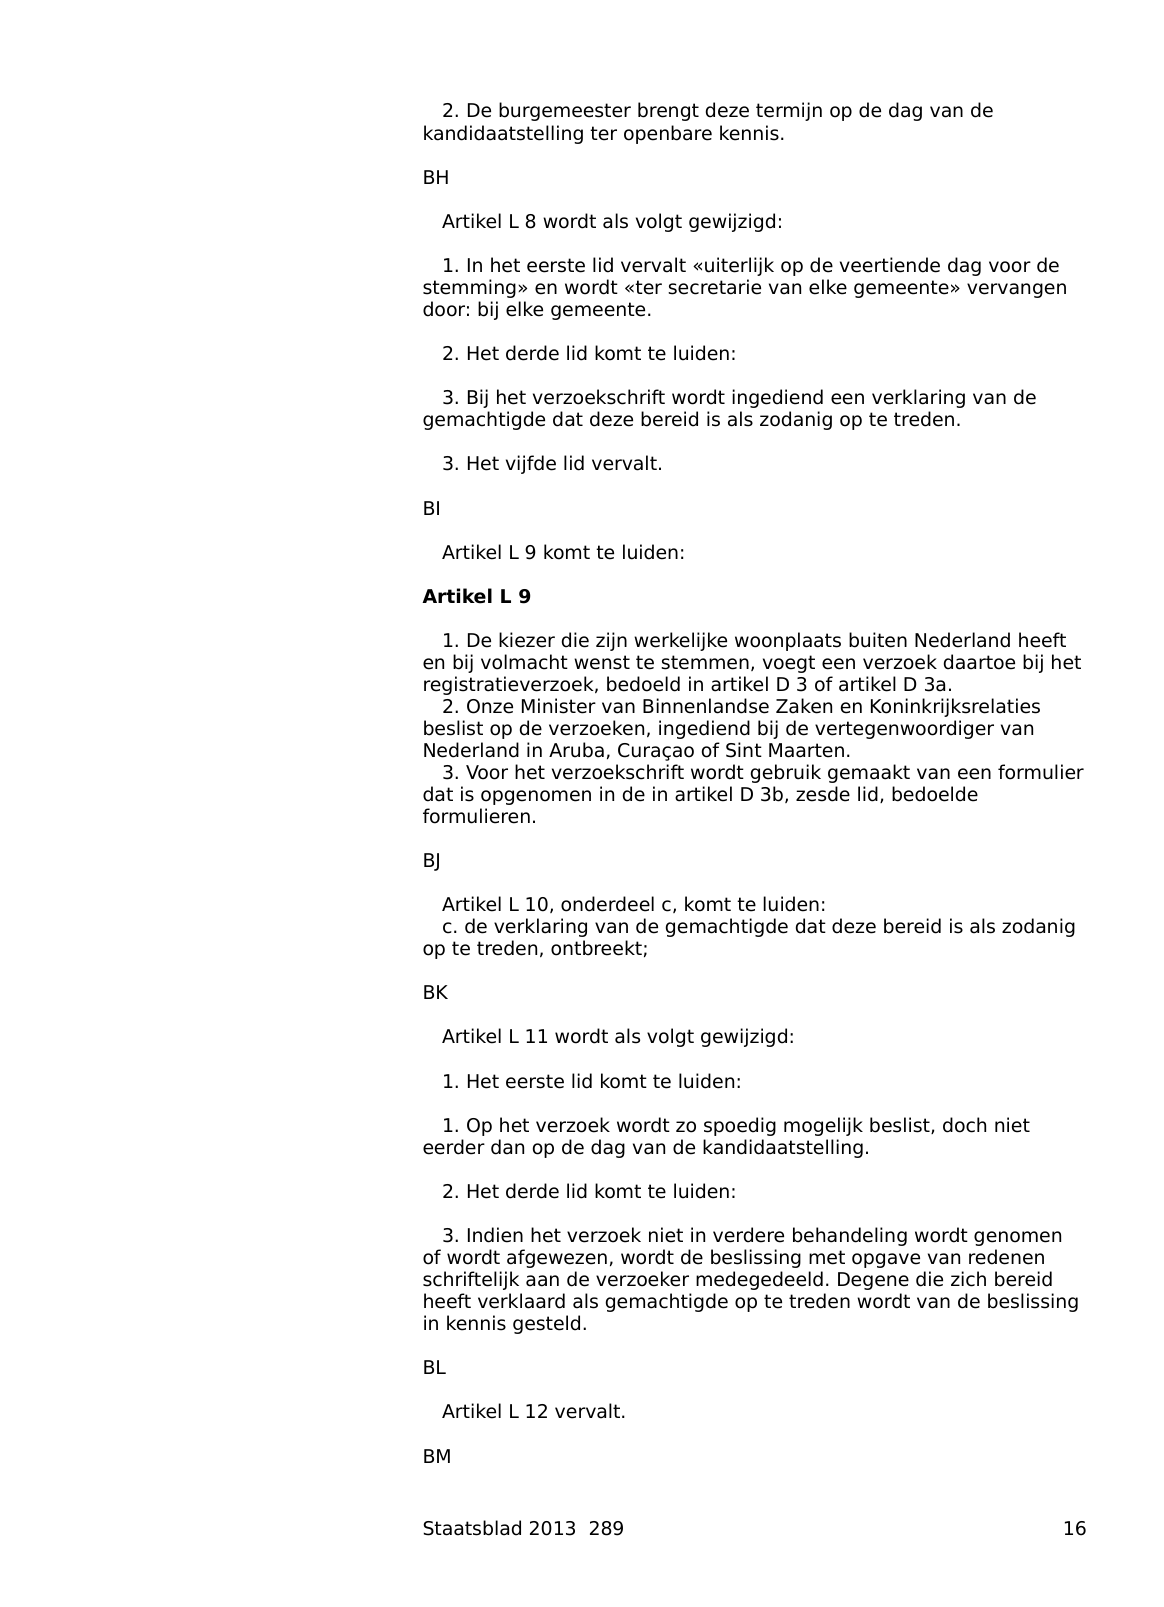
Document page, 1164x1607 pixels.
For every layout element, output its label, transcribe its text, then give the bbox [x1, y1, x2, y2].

text 1. In het eerste lid vervalt «uiterlijk op de veertiende dag voor de stemming» en wordt «ter secretarie van elke gemeente» vervangen door: bij elke gemeente. [422, 255, 1087, 321]
text Artikel L 8 wordt als volgt gewijzigd: [422, 211, 1087, 233]
text BJ [422, 850, 1087, 872]
text Artikel L 12 vervalt. [422, 1401, 1087, 1423]
text BH [422, 167, 1087, 188]
text BL [422, 1357, 1087, 1379]
text Artikel L 9 komt te luiden: [422, 542, 1087, 564]
text Artikel L 11 wordt als volgt gewijzigd: [422, 1026, 1087, 1048]
text 3. Het vijfde lid vervalt. [422, 453, 1087, 475]
text 2. Het derde lid komt te luiden: [422, 343, 1087, 365]
text 2. Onze Minister van Binnenlandse Zaken en Koninkrijksrelaties beslist op de verzoeken, ingediend bij de vertegenwoordiger van Nederland in Aruba, Curaçao of Sint Maarten. [422, 696, 1087, 762]
subtitle Artikel L 9 [422, 586, 1087, 608]
text 2. De burgemeester brengt deze termijn op de dag van de kandidaatstelling ter openbare kennis. [422, 100, 1087, 144]
text 3. Bij het verzoekschrift wordt ingediend een verklaring van de gemachtigde dat deze bereid is als zodanig op te treden. [422, 387, 1087, 431]
text BK [422, 982, 1087, 1004]
text 3. Indien het verzoek niet in verdere behandeling wordt genomen of wordt afgewezen, wordt de beslissing met opgave van redenen schriftelijk aan de verzoeker medegedeeld. Degene die zich bereid heeft verklaard als gemachtigde op te treden wordt van de beslissing in kennis gesteld. [422, 1225, 1087, 1335]
text 1. Het eerste lid komt te luiden: [422, 1071, 1087, 1093]
text Artikel L 10, onderdeel c, komt te luiden: [422, 894, 1087, 916]
text c. de verklaring van de gemachtigde dat deze bereid is als zodanig op te treden, ontbreekt; [422, 916, 1087, 960]
text 2. Het derde lid komt te luiden: [422, 1181, 1087, 1203]
text BI [422, 497, 1087, 519]
text 1. Op het verzoek wordt zo spoedig mogelijk beslist, doch niet eerder dan op de dag van de kandidaatstelling. [422, 1115, 1087, 1159]
text BM [422, 1446, 1087, 1467]
text 3. Voor het verzoekschrift wordt gebruik gemaakt van een formulier dat is opgenomen in de in artikel D 3b, zesde lid, bedoelde formulieren. [422, 762, 1087, 828]
text 1. De kiezer die zijn werkelijke woonplaats buiten Nederland heeft en bij volmacht wenst te stemmen, voegt een verzoek daartoe bij het registratieverzoek, bedoeld in artikel D 3 of artikel D 3a. [422, 630, 1087, 696]
